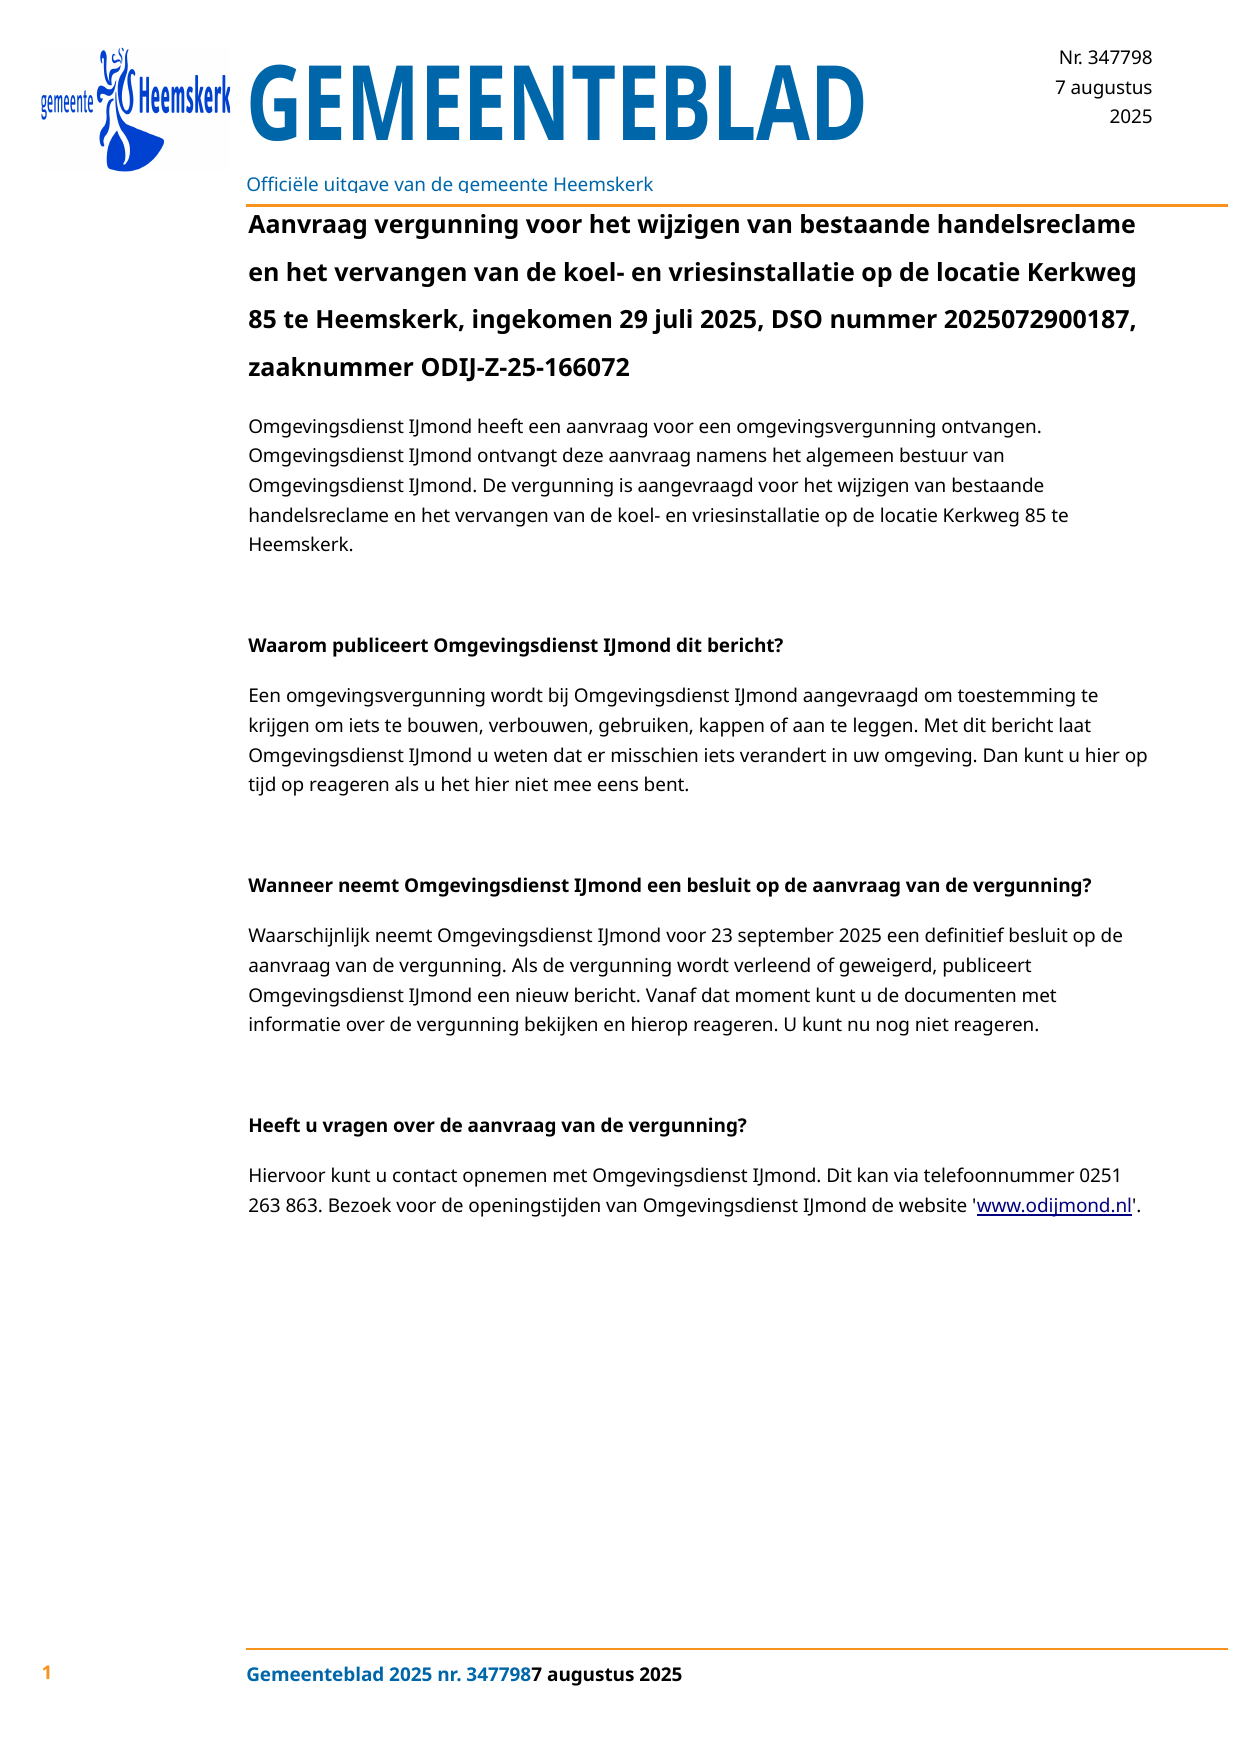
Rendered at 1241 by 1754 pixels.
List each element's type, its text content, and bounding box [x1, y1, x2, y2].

text Omgevingsdienst IJmond heeft een aanvraag voor een omgevingsvergunning ontvangen. Omgevingsdienst IJmond ontvangt deze aanvraag namens het algemeen bestuur van Omgevingsdienst IJmond. De vergunning is aangevraagd voor het wijzigen van bestaande handelsreclame en het vervangen van de koel- en vriesinstallatie op de locatie Kerkweg 85 te Heemskerk. [248, 413, 1152, 557]
text Heeft u vragen over de aanvraag van de vergunning? [248, 1112, 1152, 1138]
text Aanvraag vergunning voor het wijzigen van bestaande handelsreclame en het vervangen van de koel- en vriesinstallatie op de locatie Kerkweg 85 te Heemskerk, ingekomen 29 juli 2025, DSO nummer 2025072900187, zaaknummer ODIJ-Z-25-166072 [248, 207, 1152, 384]
text Waarom publiceert Omgevingsdienst IJmond dit bericht? [248, 632, 1152, 658]
text Wanneer neemt Omgevingsdienst IJmond een besluit op de aanvraag van de vergunning? [248, 872, 1152, 898]
text Hiervoor kunt u contact opnemen met Omgevingsdienst IJmond. Dit kan via telefoonnummer 0251 263 863. Bezoek voor de openingstijden van Omgevingsdienst IJmond de website 'www.odijmond.nl'. [248, 1163, 1152, 1218]
text Een omgevingsvergunning wordt bij Omgevingsdienst IJmond aangevraagd om toestemming te krijgen om iets te bouwen, verbouwen, gebruiken, kappen of aan te leggen. Met dit bericht laat Omgevingsdienst IJmond u weten dat er misschien iets verandert in uw omgeving. Dan kunt u hier op tijd op reageren als u het hier niet mee eens bent. [248, 683, 1152, 797]
text Waarschijnlijk neemt Omgevingsdienst IJmond voor 23 september 2025 een definitief besluit op de aanvraag van de vergunning. Als de vergunning wordt verleend of geweigerd, publiceert Omgevingsdienst IJmond een nieuw bericht. Vanaf dat moment kunt u de documenten met informatie over de vergunning bekijken en hierop reageren. U kunt nu nog niet reageren. [248, 923, 1152, 1037]
picture [41, 47, 231, 172]
